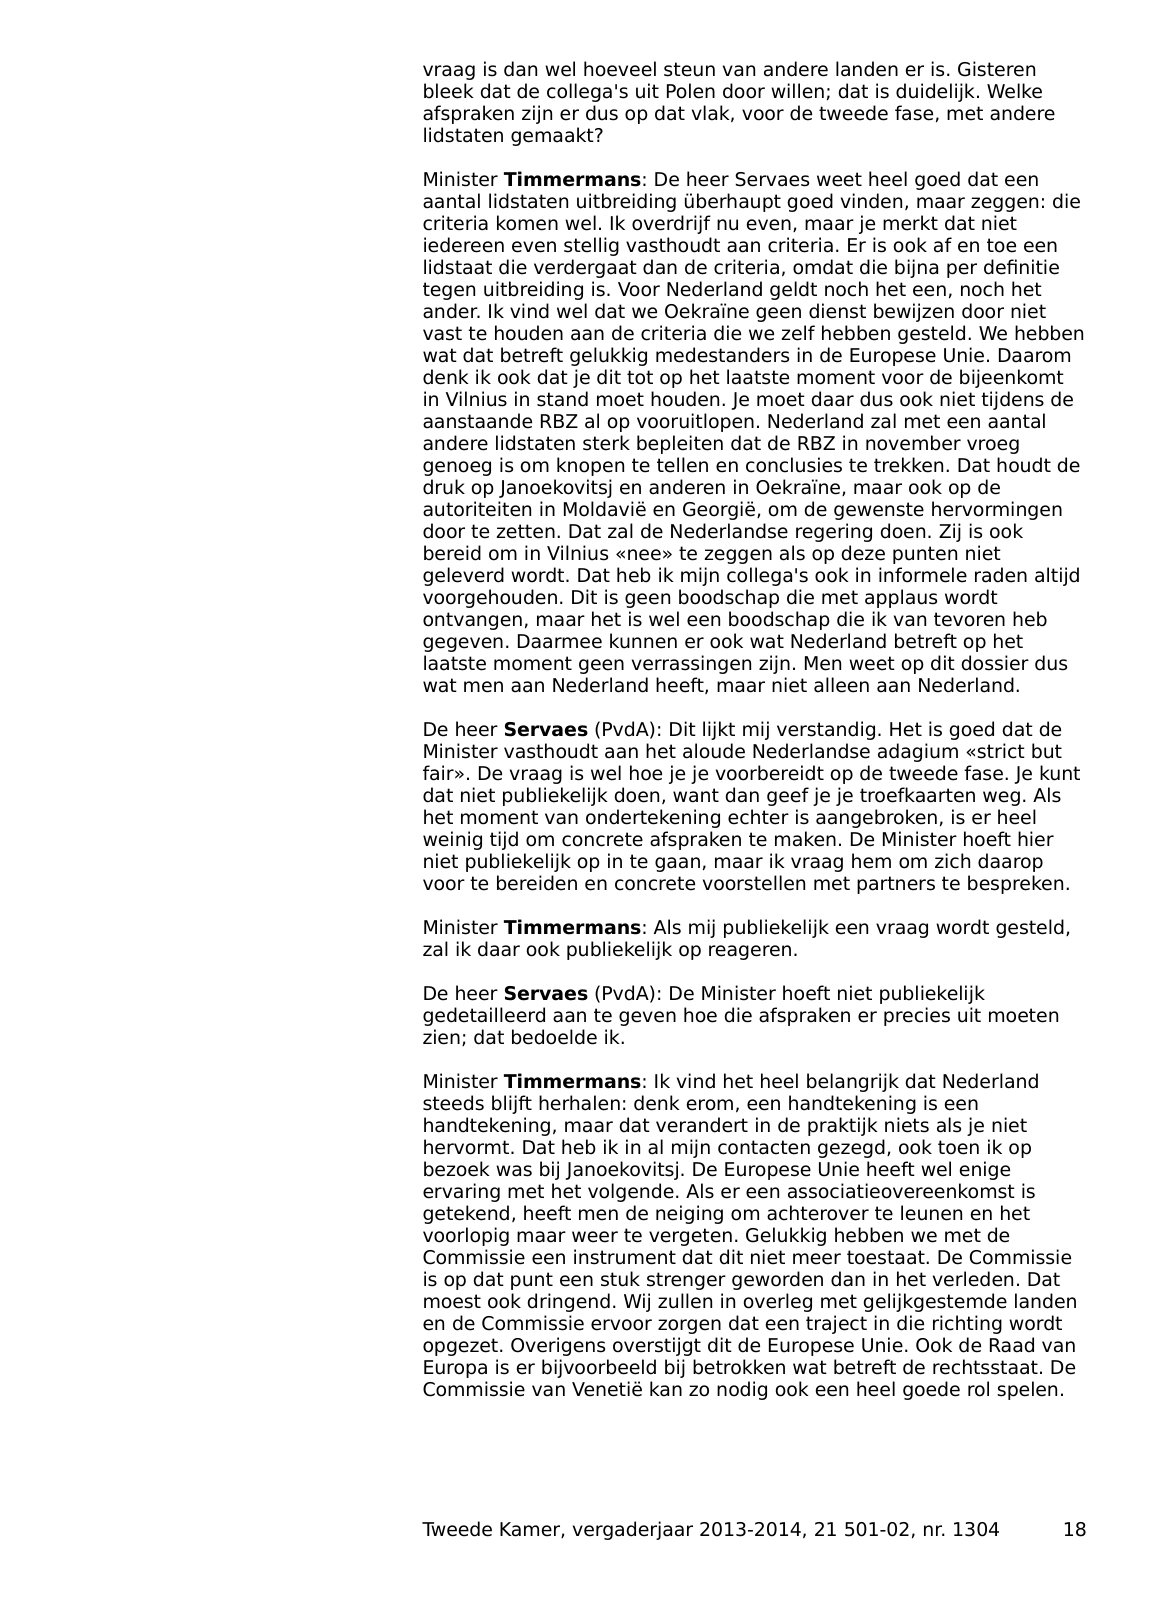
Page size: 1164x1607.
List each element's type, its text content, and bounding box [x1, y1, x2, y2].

text Minister Timmermans: Ik vind het heel belangrijk dat Nederland steeds blijft herhalen: denk erom, een handtekening is een handtekening, maar dat verandert in de praktijk niets als je niet hervormt. Dat heb ik in al mijn contacten gezegd, ook toen ik op bezoek was bij Janoekovitsj. De Europese Unie heeft wel enige ervaring met het volgende. Als er een associatieovereenkomst is getekend, heeft men de neiging om achterover te leunen en het voorlopig maar weer te vergeten. Gelukkig hebben we met de Commissie een instrument dat dit niet meer toestaat. De Commissie is op dat punt een stuk strenger geworden dan in het verleden. Dat moest ook dringend. Wij zullen in overleg met gelijkgestemde landen en de Commissie ervoor zorgen dat een traject in die richting wordt opgezet. Overigens overstijgt dit de Europese Unie. Ook de Raad van Europa is er bijvoorbeeld bij betrokken wat betreft de rechtsstaat. De Commissie van Venetië kan zo nodig ook een heel goede rol spelen. [422, 1071, 1087, 1401]
text De heer Servaes (PvdA): De Minister hoeft niet publiekelijk gedetailleerd aan te geven hoe die afspraken er precies uit moeten zien; dat bedoelde ik. [422, 983, 1087, 1049]
text vraag is dan wel hoeveel steun van andere landen er is. Gisteren bleek dat de collega's uit Polen door willen; dat is duidelijk. Welke afspraken zijn er dus op dat vlak, voor de tweede fase, met andere lidstaten gemaakt? [422, 59, 1087, 147]
text Minister Timmermans: De heer Servaes weet heel goed dat een aantal lidstaten uitbreiding überhaupt goed vinden, maar zeggen: die criteria komen wel. Ik overdrijf nu even, maar je merkt dat niet iedereen even stellig vasthoudt aan criteria. Er is ook af en toe een lidstaat die verdergaat dan de criteria, omdat die bijna per definitie tegen uitbreiding is. Voor Nederland geldt noch het een, noch het ander. Ik vind wel dat we Oekraïne geen dienst bewijzen door niet vast te houden aan de criteria die we zelf hebben gesteld. We hebben wat dat betreft gelukkig medestanders in de Europese Unie. Daarom denk ik ook dat je dit tot op het laatste moment voor de bijeenkomt in Vilnius in stand moet houden. Je moet daar dus ook niet tijdens de aanstaande RBZ al op vooruitlopen. Nederland zal met een aantal andere lidstaten sterk bepleiten dat de RBZ in november vroeg genoeg is om knopen te tellen en conclusies te trekken. Dat houdt de druk op Janoekovitsj en anderen in Oekraïne, maar ook op de autoriteiten in Moldavië en Georgië, om de gewenste hervormingen door te zetten. Dat zal de Nederlandse regering doen. Zij is ook bereid om in Vilnius «nee» te zeggen als op deze punten niet geleverd wordt. Dat heb ik mijn collega's ook in informele raden altijd voorgehouden. Dit is geen boodschap die met applaus wordt ontvangen, maar het is wel een boodschap die ik van tevoren heb gegeven. Daarmee kunnen er ook wat Nederland betreft op het laatste moment geen verrassingen zijn. Men weet op dit dossier dus wat men aan Nederland heeft, maar niet alleen aan Nederland. [422, 169, 1087, 697]
text De heer Servaes (PvdA): Dit lijkt mij verstandig. Het is goed dat de Minister vasthoudt aan het aloude Nederlandse adagium «strict but fair». De vraag is wel hoe je je voorbereidt op de tweede fase. Je kunt dat niet publiekelijk doen, want dan geef je je troefkaarten weg. Als het moment van ondertekening echter is aangebroken, is er heel weinig tijd om concrete afspraken te maken. De Minister hoeft hier niet publiekelijk op in te gaan, maar ik vraag hem om zich daarop voor te bereiden en concrete voorstellen met partners te bespreken. [422, 719, 1087, 895]
text Minister Timmermans: Als mij publiekelijk een vraag wordt gesteld, zal ik daar ook publiekelijk op reageren. [422, 917, 1087, 961]
